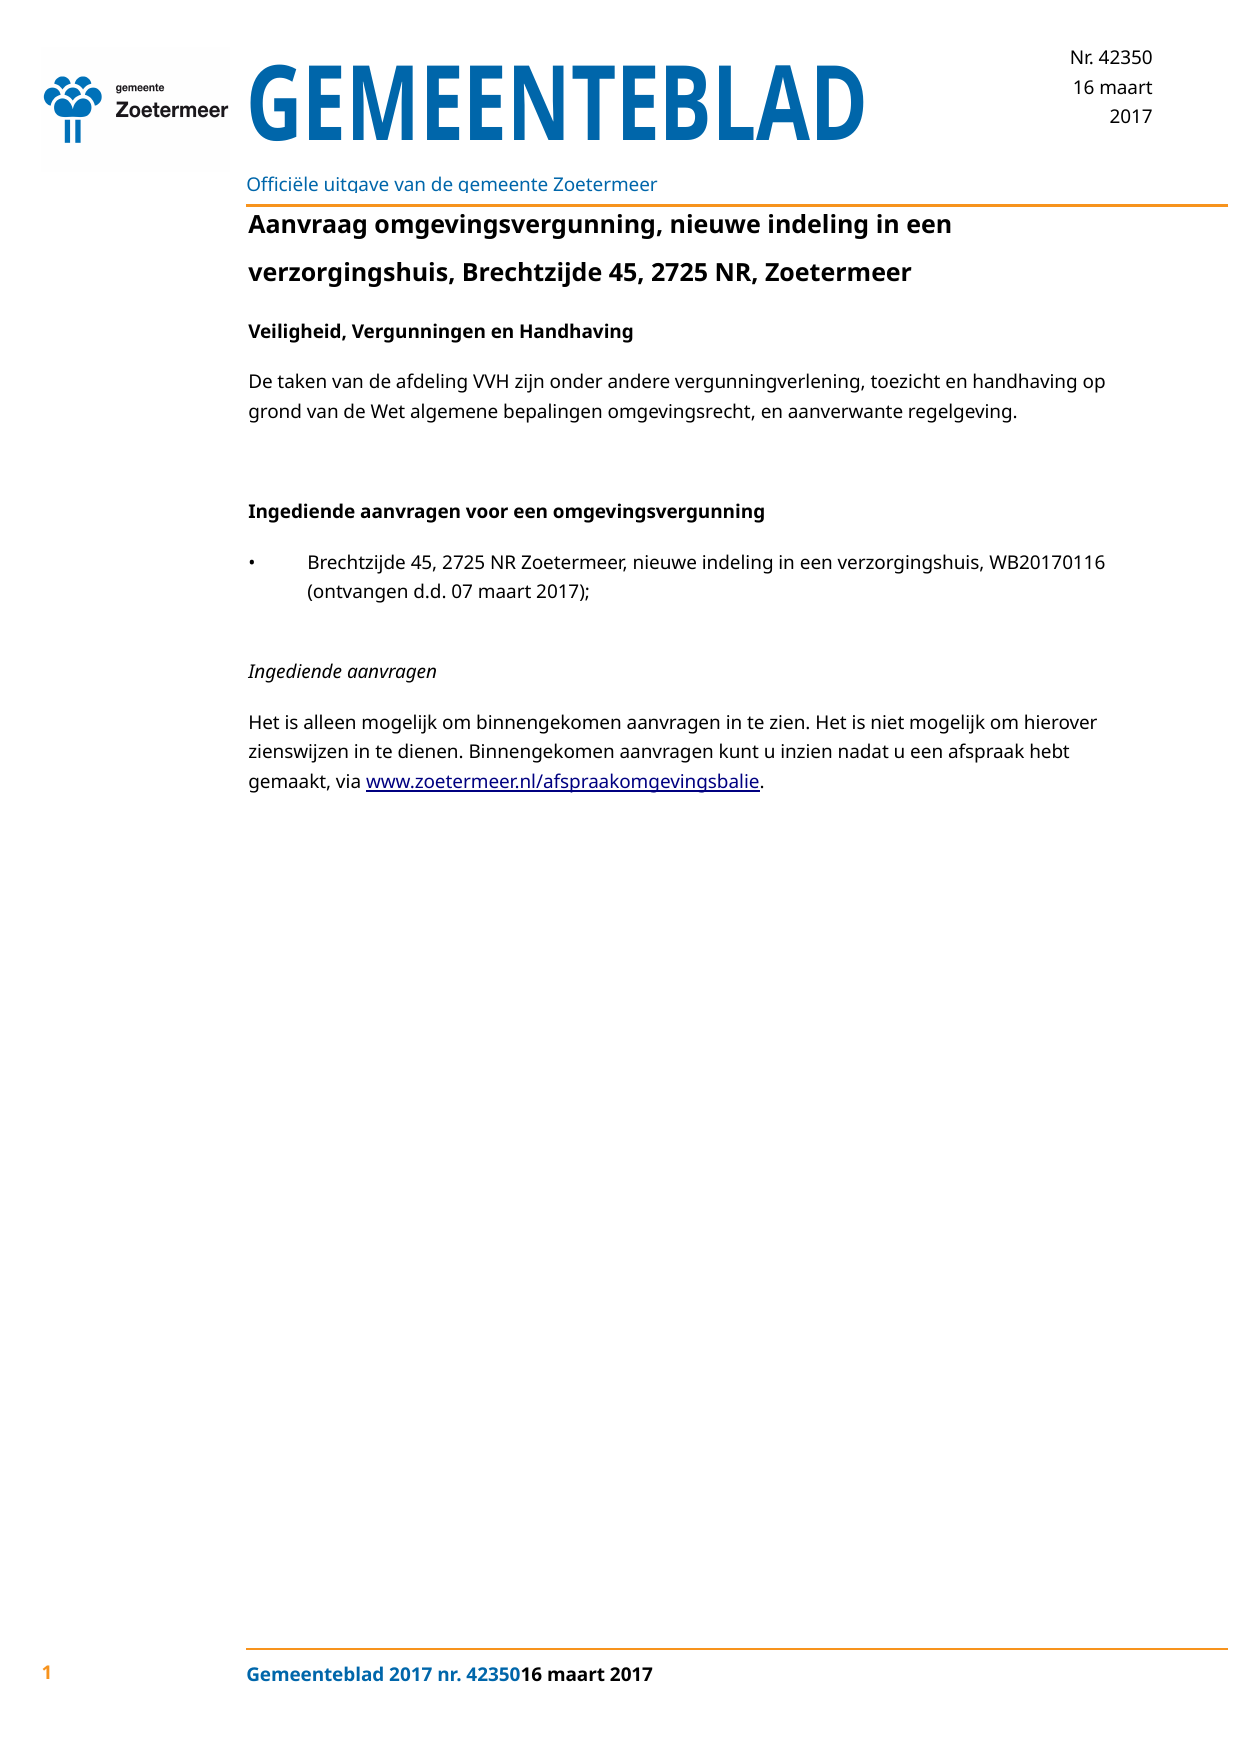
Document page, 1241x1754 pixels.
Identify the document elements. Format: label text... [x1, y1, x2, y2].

text Het is alleen mogelijk om binnengekomen aanvragen in te zien. Het is niet mogelijk om hierover zienswijzen in te dienen. Binnengekomen aanvragen kunt u inzien nadat u een afspraak hebt gemaakt, via www.zoetermeer.nl/afspraakomgevingsbalie. [248, 709, 1152, 794]
text De taken van de afdeling VVH zijn onder andere vergunningverlening, toezicht en handhaving op grond van de Wet algemene bepalingen omgevingsrecht, en aanverwante regelgeving. [248, 368, 1152, 424]
list Brechtzijde 45, 2725 NR Zoetermeer, nieuwe indeling in een verzorgingshuis, WB20170116 (ontvangen d.d. 07 maart 2017); [248, 549, 1152, 604]
picture [41, 47, 231, 172]
text Aanvraag omgevingsvergunning, nieuwe indeling in een verzorgingshuis, Brechtzijde 45, 2725 NR, Zoetermeer [248, 207, 1152, 288]
text Veiligheid, Vergunningen en Handhaving [248, 318, 1152, 344]
text Ingediende aanvragen voor een omgevingsvergunning [248, 499, 1152, 524]
text Ingediende aanvragen [248, 659, 1152, 684]
